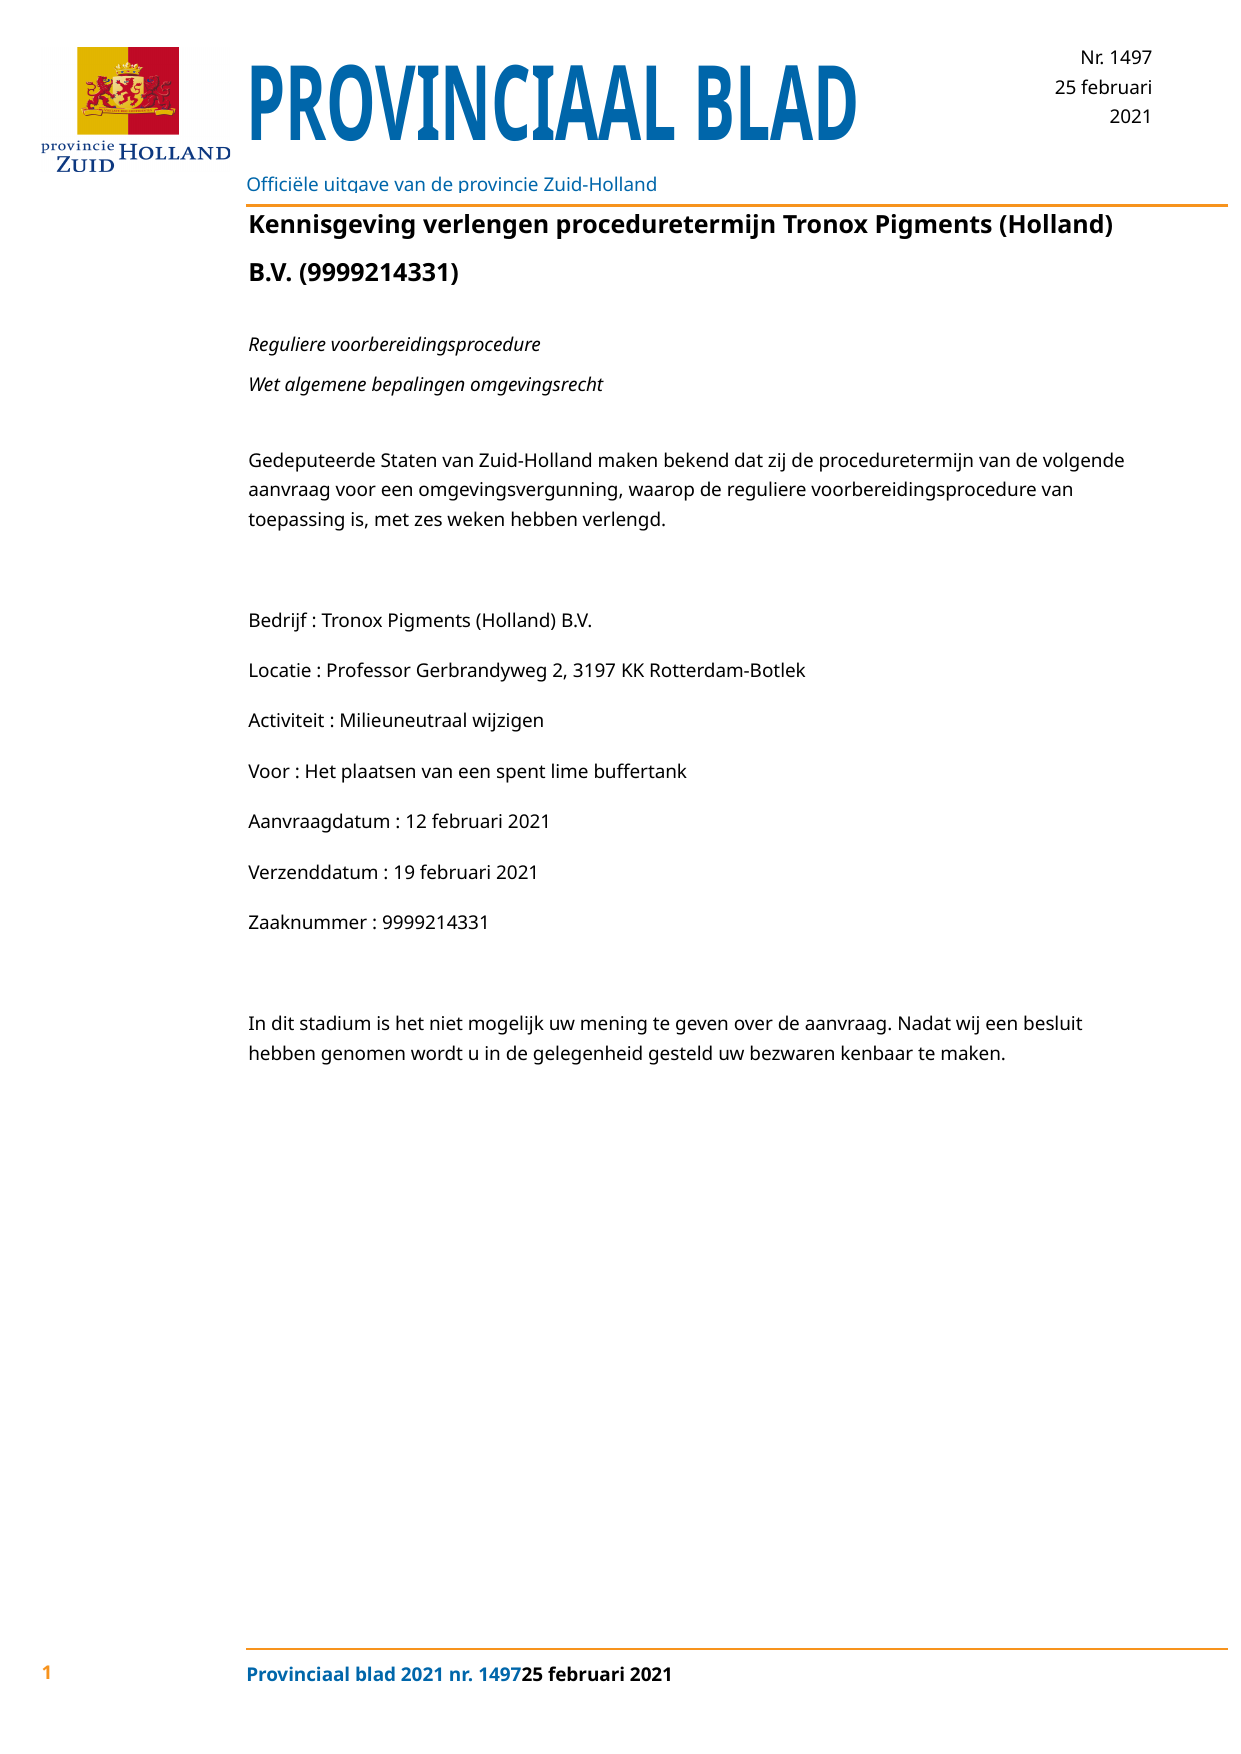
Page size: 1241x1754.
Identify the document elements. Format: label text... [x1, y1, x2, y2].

text Zaaknummer : 9999214331 [248, 909, 1152, 935]
text Verzenddatum : 19 februari 2021 [248, 859, 1152, 885]
text Kennisgeving verlengen proceduretermijn Tronox Pigments (Holland) B.V. (9999214331) [248, 207, 1152, 288]
text Voor : Het plaatsen van een spent lime buffertank [248, 758, 1152, 784]
text In dit stadium is het niet mogelijk uw mening te geven over de aanvraag. Nadat wij een besluit hebben genomen wordt u in de gelegenheid gesteld uw bezwaren kenbaar te maken. [248, 1010, 1152, 1066]
text Bedrijf : Tronox Pigments (Holland) B.V. [248, 607, 1152, 633]
text Activiteit : Milieuneutraal wijzigen [248, 708, 1152, 733]
text Locatie : Professor Gerbrandyweg 2, 3197 KK Rotterdam-Botlek [248, 657, 1152, 683]
text Aanvraagdatum : 12 februari 2021 [248, 808, 1152, 834]
text Gedeputeerde Staten van Zuid-Holland maken bekend dat zij de proceduretermijn van de volgende aanvraag voor een omgevingsvergunning, waarop de reguliere voorbereidingsprocedure van toepassing is, met zes weken hebben verlengd. [248, 447, 1152, 532]
text Wet algemene bepalingen omgevingsrecht [248, 371, 1152, 396]
picture [41, 47, 231, 172]
text Reguliere voorbereidingsprocedure [248, 331, 1152, 357]
